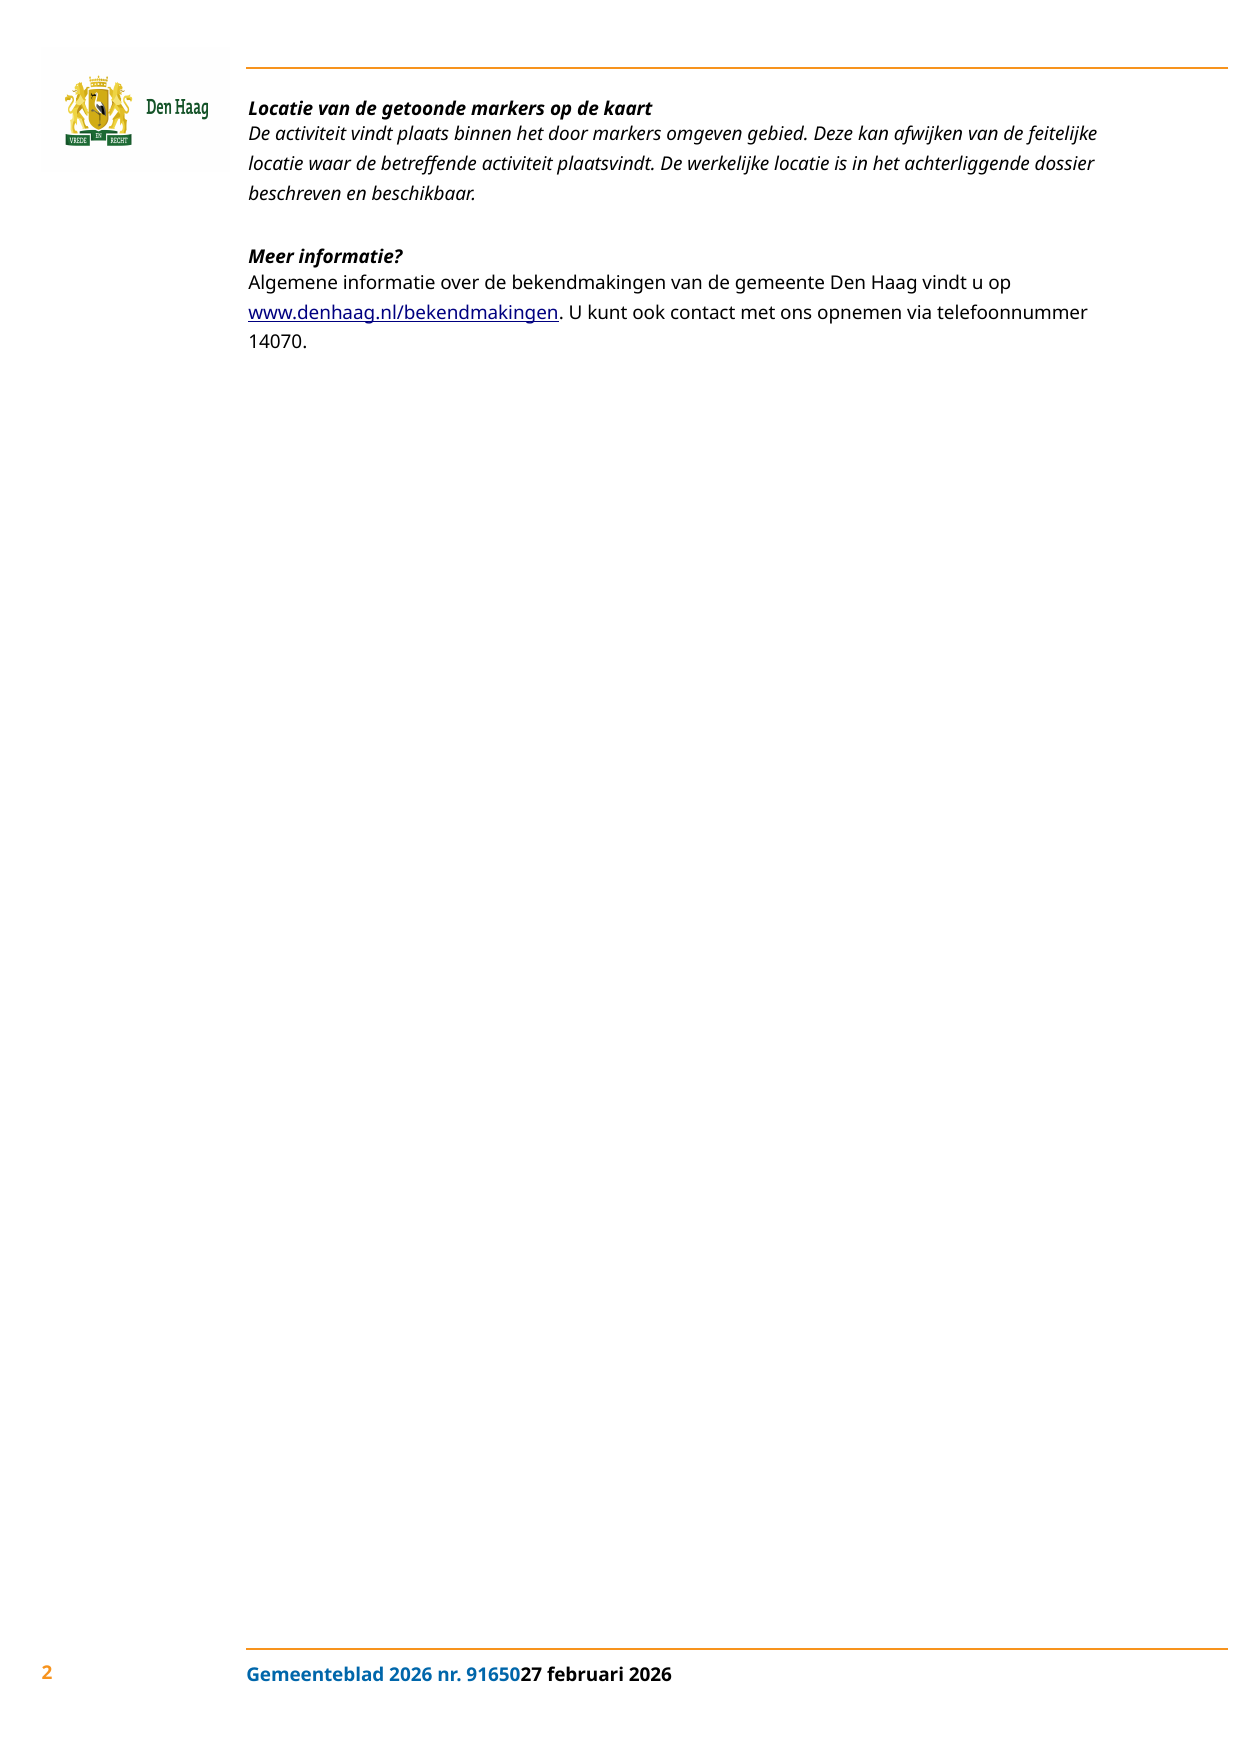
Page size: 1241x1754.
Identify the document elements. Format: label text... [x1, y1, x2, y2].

text Meer informatie? [248, 244, 1152, 269]
text De activiteit vindt plaats binnen het door markers omgeven gebied. Deze kan afwijken van de feitelijke locatie waar de betreffende activiteit plaatsvindt. De werkelijke locatie is in het achterliggende dossier beschreven en beschikbaar. [248, 121, 1152, 205]
text Algemene informatie over de bekendmakingen van de gemeente Den Haag vindt u op www.denhaag.nl/bekendmakingen. U kunt ook contact met ons opnemen via telefoonnummer 14070. [248, 269, 1152, 354]
picture [41, 47, 231, 172]
text Locatie van de getoonde markers op de kaart [248, 95, 1152, 121]
